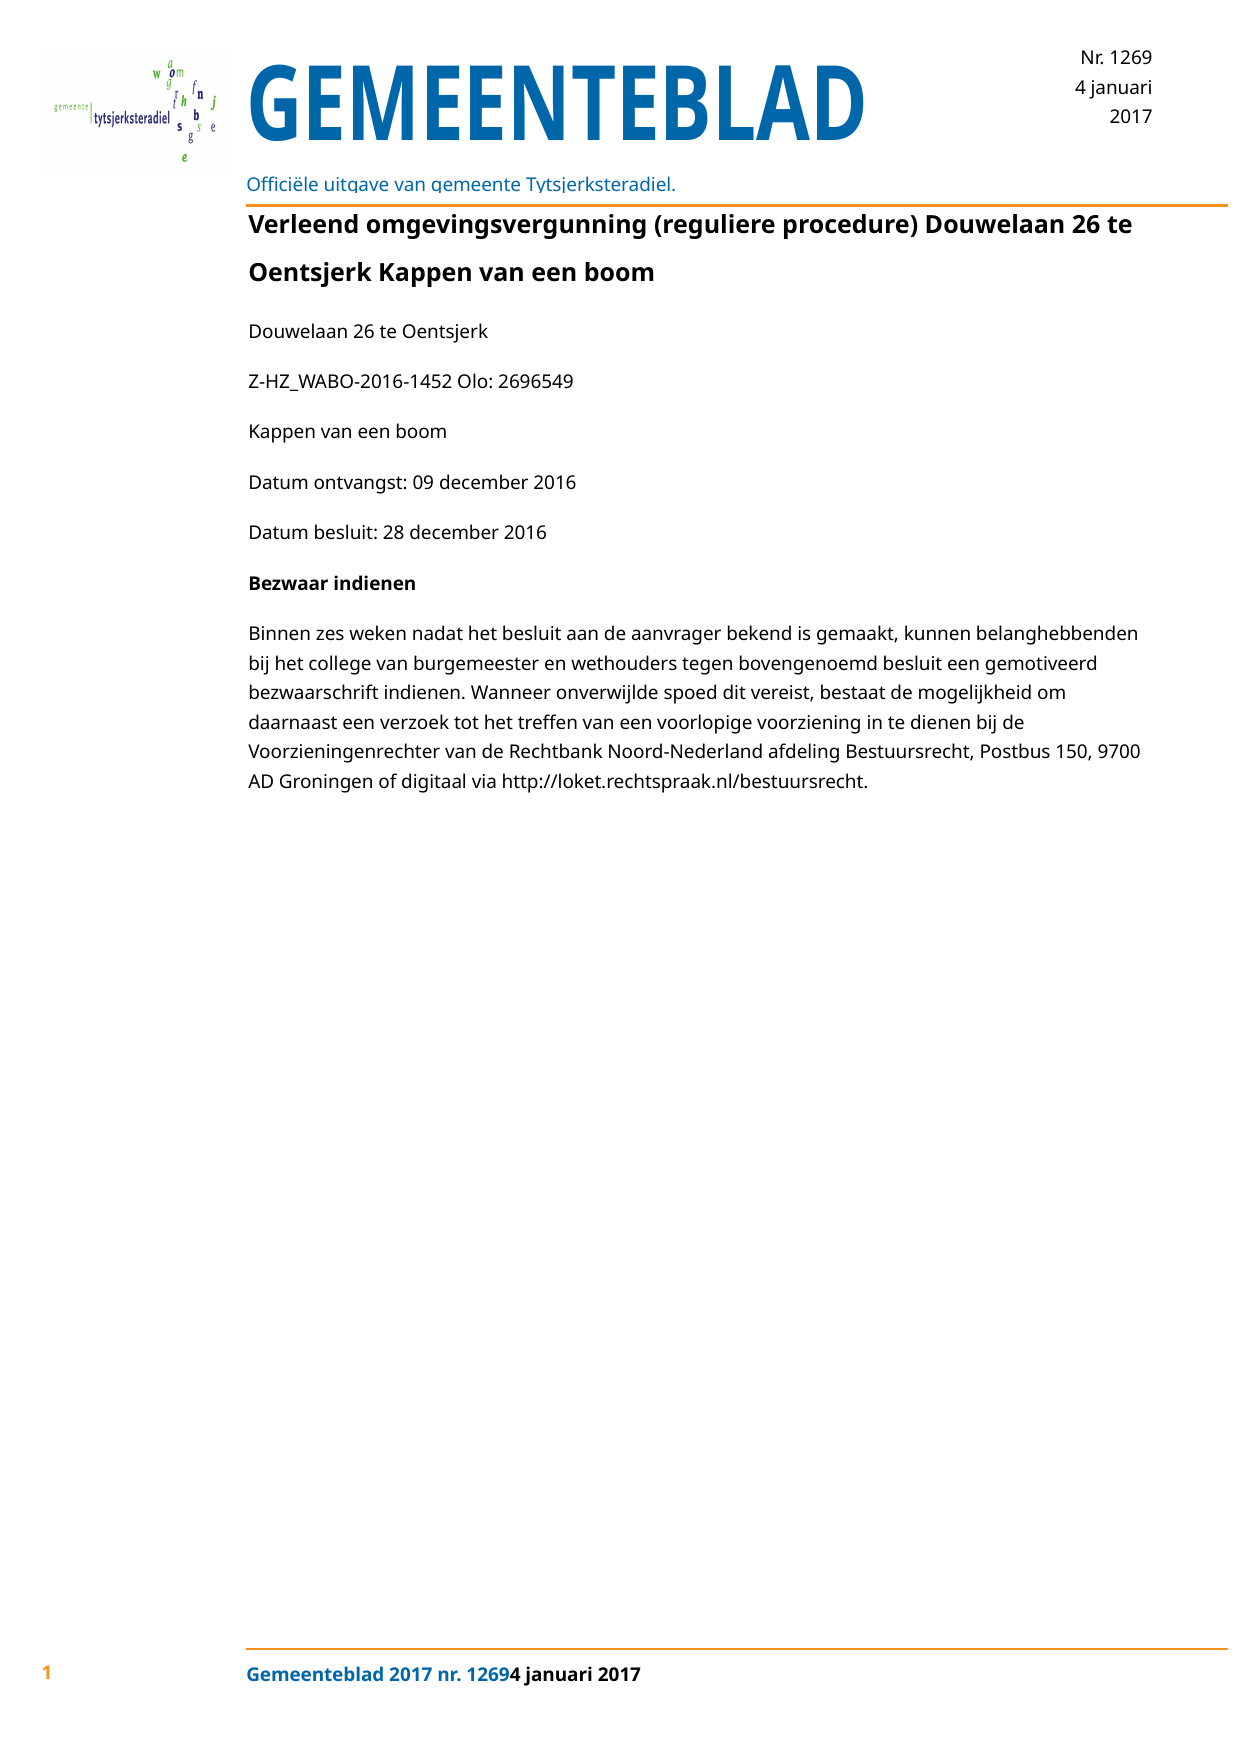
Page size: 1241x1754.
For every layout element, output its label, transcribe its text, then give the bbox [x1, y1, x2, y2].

text Bezwaar indienen [248, 570, 1152, 596]
text Z-HZ_WABO-2016-1452 Olo: 2696549 [248, 368, 1152, 394]
text Verleend omgevingsvergunning (reguliere procedure) Douwelaan 26 te Oentsjerk Kappen van een boom [248, 207, 1152, 288]
text Datum besluit: 28 december 2016 [248, 519, 1152, 545]
text Binnen zes weken nadat het besluit aan de aanvrager bekend is gemaakt, kunnen belanghebbenden bij het college van burgemeester en wethouders tegen bovengenoemd besluit een gemotiveerd bezwaarschrift indienen. Wanneer onverwijlde spoed dit vereist, bestaat de mogelijkheid om daarnaast een verzoek tot het treffen van een voorlopige voorziening in te dienen bij de Voorzieningenrechter van de Rechtbank Noord-Nederland afdeling Bestuursrecht, Postbus 150, 9700 AD Groningen of digitaal via http://loket.rechtspraak.nl/bestuursrecht. [248, 620, 1152, 794]
text Kappen van een boom [248, 419, 1152, 444]
picture [41, 47, 231, 172]
text Datum ontvangst: 09 december 2016 [248, 469, 1152, 495]
text Douwelaan 26 te Oentsjerk [248, 318, 1152, 344]
